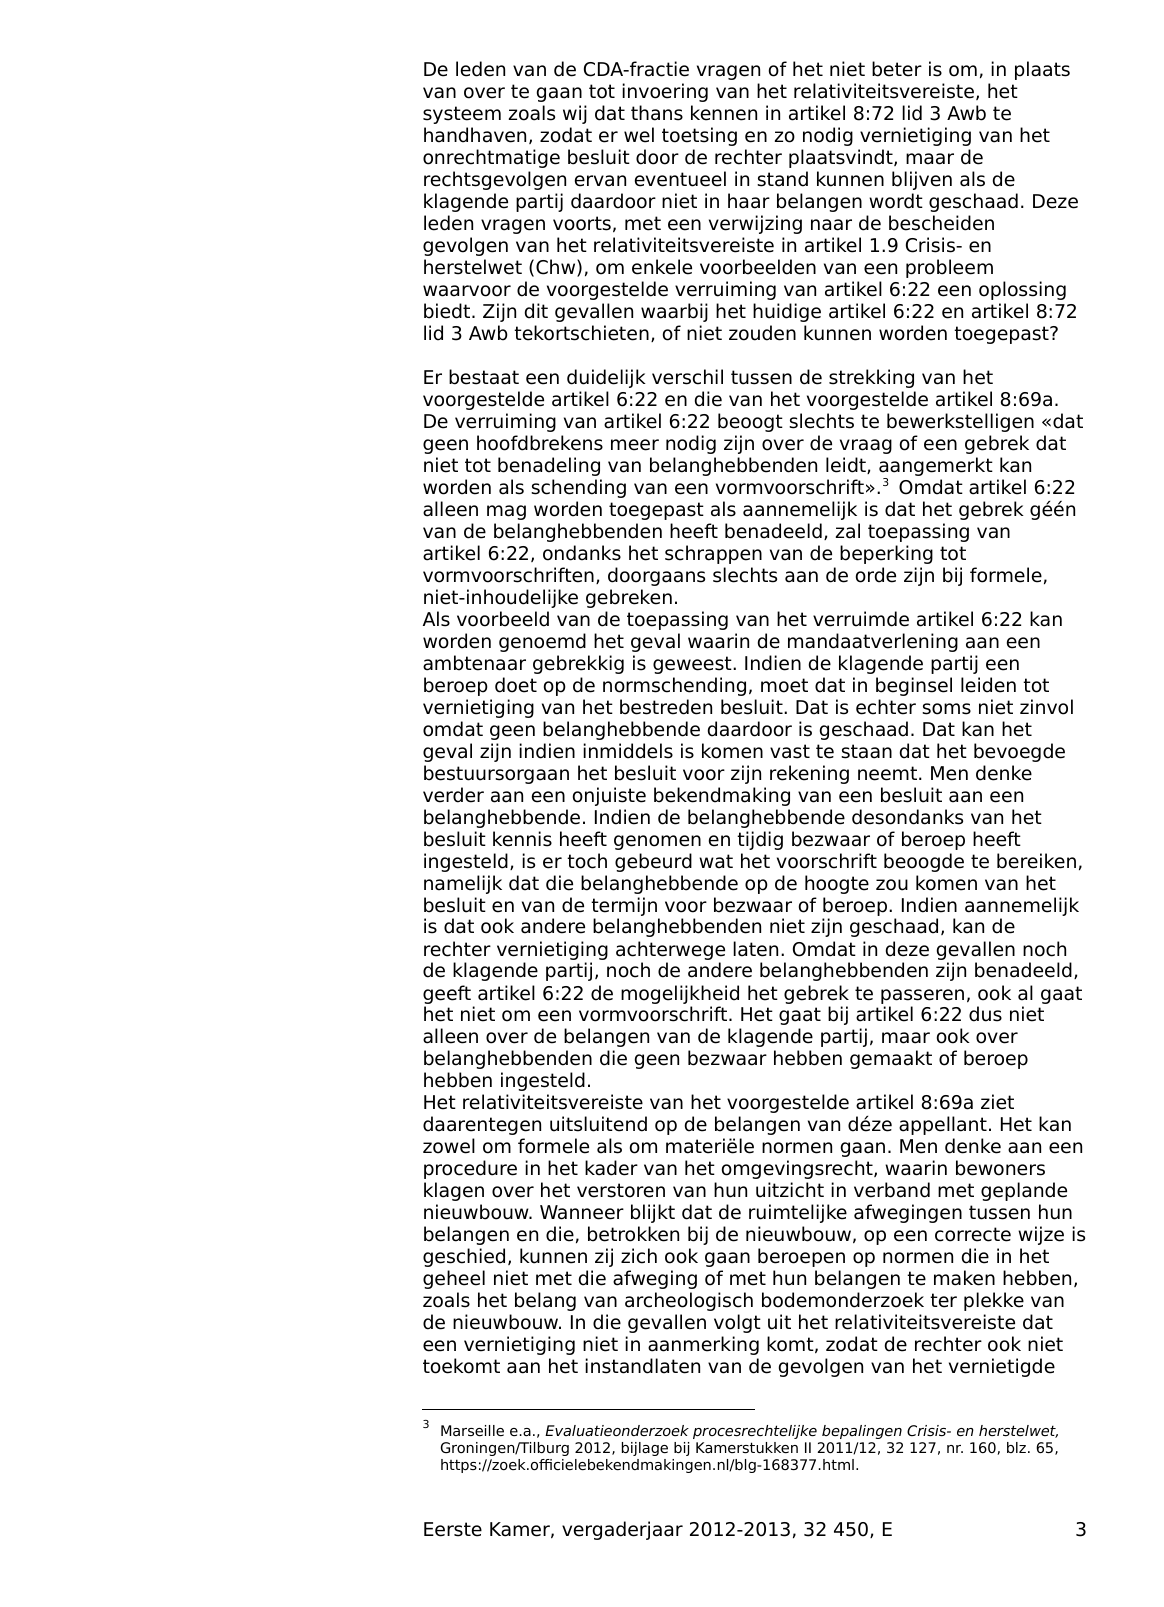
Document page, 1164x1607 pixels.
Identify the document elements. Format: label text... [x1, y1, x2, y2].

text Marseille e.a., Evaluatieonderzoek procesrechtelijke bepalingen Crisis- en herstelwet, Groningen/Tilburg 2012, bijlage bij Kamerstukken II 2011/12, 32 127, nr. 160, blz. 65, https://zoek.officielebekendmakingen.nl/blg-168377.html. [422, 1418, 1087, 1474]
text Als voorbeeld van de toepassing van het verruimde artikel 6:22 kan worden genoemd het geval waarin de mandaatverlening aan een ambtenaar gebrekkig is geweest. Indien de klagende partij een beroep doet op de normschending, moet dat in beginsel leiden tot vernietiging van het bestreden besluit. Dat is echter soms niet zinvol omdat geen belanghebbende daardoor is geschaad. Dat kan het geval zijn indien inmiddels is komen vast te staan dat het bevoegde bestuursorgaan het besluit voor zijn rekening neemt. Men denke verder aan een onjuiste bekendmaking van een besluit aan een belanghebbende. Indien de belanghebbende desondanks van het besluit kennis heeft genomen en tijdig bezwaar of beroep heeft ingesteld, is er toch gebeurd wat het voorschrift beoogde te bereiken, namelijk dat die belanghebbende op de hoogte zou komen van het besluit en van de termijn voor bezwaar of beroep. Indien aannemelijk is dat ook andere belanghebbenden niet zijn geschaad, kan de rechter vernietiging achterwege laten. Omdat in deze gevallen noch de klagende partij, noch de andere belanghebbenden zijn benadeeld, geeft artikel 6:22 de mogelijkheid het gebrek te passeren, ook al gaat het niet om een vormvoorschrift. Het gaat bij artikel 6:22 dus niet alleen over de belangen van de klagende partij, maar ook over belanghebbenden die geen bezwaar hebben gemaakt of beroep hebben ingesteld. [422, 609, 1087, 1092]
text De leden van de CDA-fractie vragen of het niet beter is om, in plaats van over te gaan tot invoering van het relativiteitsvereiste, het systeem zoals wij dat thans kennen in artikel 8:72 lid 3 Awb te handhaven, zodat er wel toetsing en zo nodig vernietiging van het onrechtmatige besluit door de rechter plaatsvindt, maar de rechtsgevolgen ervan eventueel in stand kunnen blijven als de klagende partij daardoor niet in haar belangen wordt geschaad. Deze leden vragen voorts, met een verwijzing naar de bescheiden gevolgen van het relativiteitsvereiste in artikel 1.9 Crisis- en herstelwet (Chw), om enkele voorbeelden van een probleem waarvoor de voorgestelde verruiming van artikel 6:22 een oplossing biedt. Zijn dit gevallen waarbij het huidige artikel 6:22 en artikel 8:72 lid 3 Awb tekortschieten, of niet zouden kunnen worden toegepast? [422, 59, 1087, 345]
text Het relativiteitsvereiste van het voorgestelde artikel 8:69a ziet daarentegen uitsluitend op de belangen van déze appellant. Het kan zowel om formele als om materiële normen gaan. Men denke aan een procedure in het kader van het omgevingsrecht, waarin bewoners klagen over het verstoren van hun uitzicht in verband met geplande nieuwbouw. Wanneer blijkt dat de ruimtelijke afwegingen tussen hun belangen en die, betrokken bij de nieuwbouw, op een correcte wijze is geschied, kunnen zij zich ook gaan beroepen op normen die in het geheel niet met die afweging of met hun belangen te maken hebben, zoals het belang van archeologisch bodemonderzoek ter plekke van de nieuwbouw. In die gevallen volgt uit het relativiteitsvereiste dat een vernietiging niet in aanmerking komt, zodat de rechter ook niet toekomt aan het instandlaten van de gevolgen van het vernietigde [422, 1092, 1087, 1378]
text Er bestaat een duidelijk verschil tussen de strekking van het voorgestelde artikel 6:22 en die van het voorgestelde artikel 8:69a. De verruiming van artikel 6:22 beoogt slechts te bewerkstelligen «dat geen hoofdbrekens meer nodig zijn over de vraag of een gebrek dat niet tot benadeling van belanghebbenden leidt, aangemerkt kan worden als schending van een vormvoorschrift». Omdat artikel 6:22 alleen mag worden toegepast als aannemelijk is dat het gebrek géén van de belanghebbenden heeft benadeeld, zal toepassing van artikel 6:22, ondanks het schrappen van de beperking tot vormvoorschriften, doorgaans slechts aan de orde zijn bij formele, niet-inhoudelijke gebreken. [422, 367, 1087, 609]
